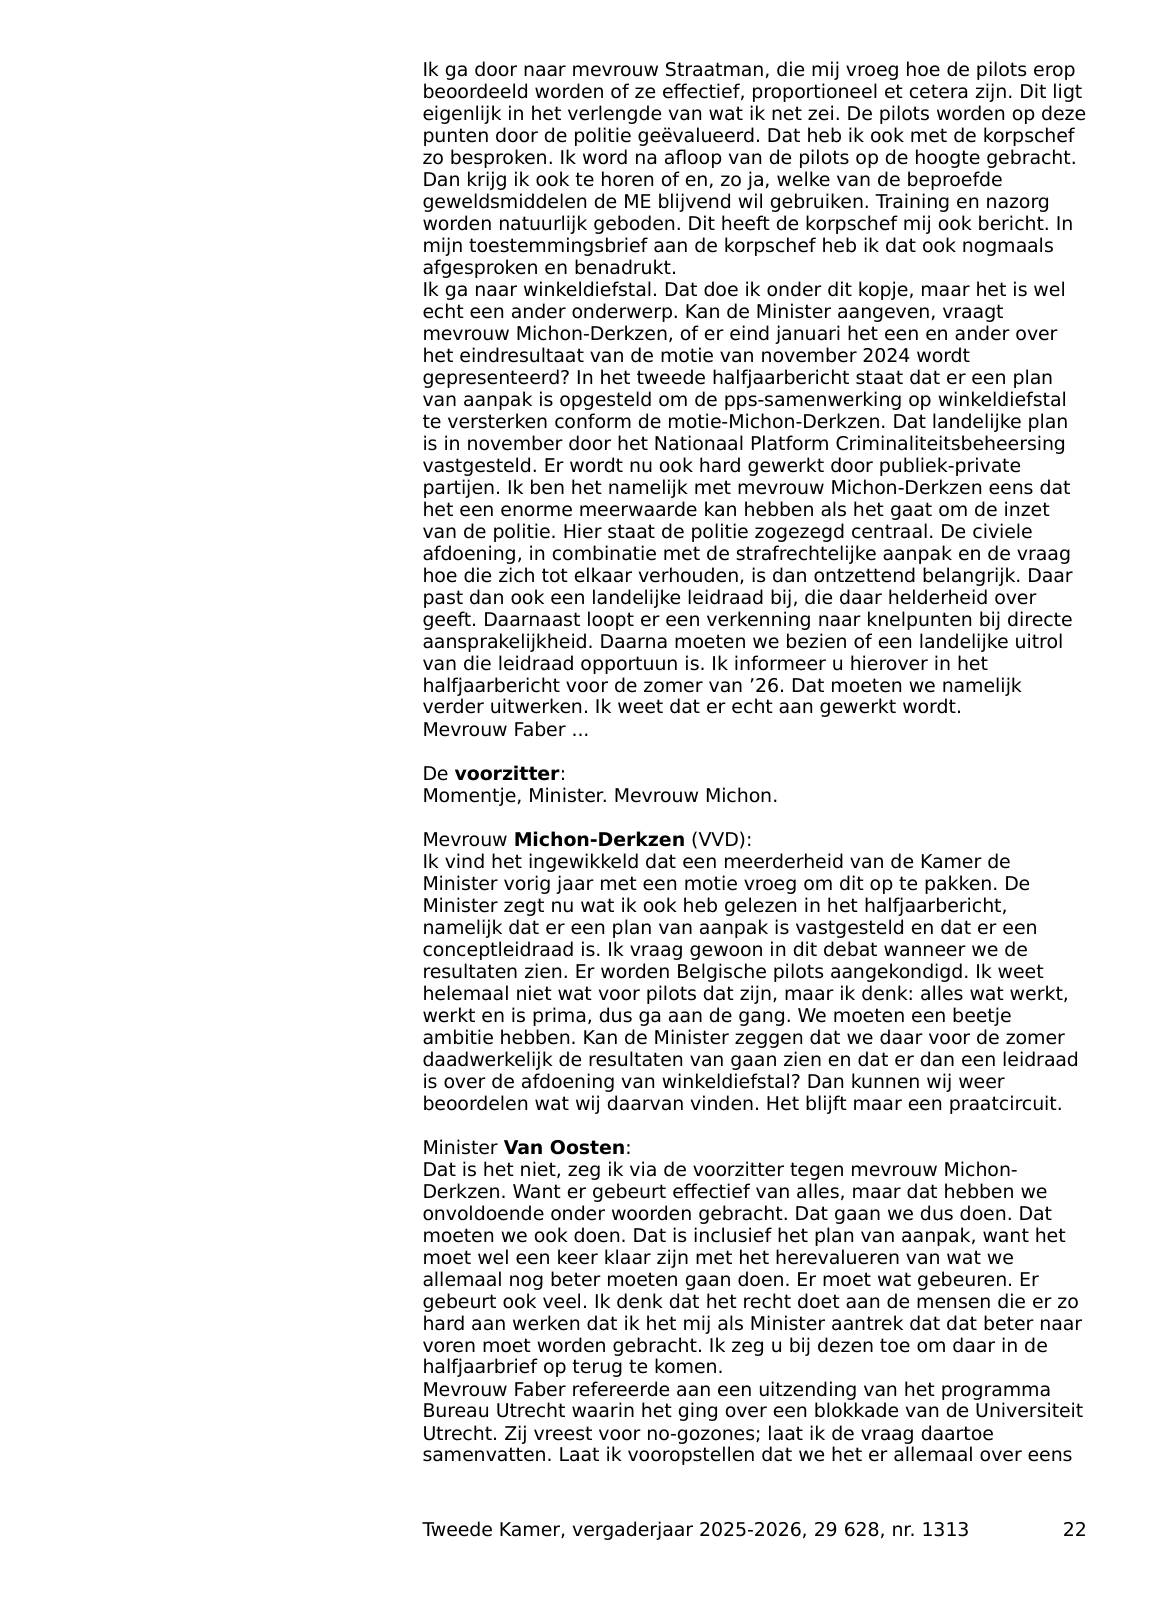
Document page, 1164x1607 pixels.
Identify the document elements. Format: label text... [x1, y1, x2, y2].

text Mevrouw Michon-Derkzen (VVD): [422, 829, 1087, 851]
text Ik ga naar winkeldiefstal. Dat doe ik onder dit kopje, maar het is wel echt een ander onderwerp. Kan de Minister aangeven, vraagt mevrouw Michon-Derkzen, of er eind januari het een en ander over het eindresultaat van de motie van november 2024 wordt gepresenteerd? In het tweede halfjaarbericht staat dat er een plan van aanpak is opgesteld om de pps-samenwerking op winkeldiefstal te versterken conform de motie-Michon-Derkzen. Dat landelijke plan is in november door het Nationaal Platform Criminaliteitsbeheersing vastgesteld. Er wordt nu ook hard gewerkt door publiek-private partijen. Ik ben het namelijk met mevrouw Michon-Derkzen eens dat het een enorme meerwaarde kan hebben als het gaat om de inzet van de politie. Hier staat de politie zogezegd centraal. De civiele afdoening, in combinatie met de strafrechtelijke aanpak en de vraag hoe die zich tot elkaar verhouden, is dan ontzettend belangrijk. Daar past dan ook een landelijke leidraad bij, die daar helderheid over geeft. Daarnaast loopt er een verkenning naar knelpunten bij directe aansprakelijkheid. Daarna moeten we bezien of een landelijke uitrol van die leidraad opportuun is. Ik informeer u hierover in het halfjaarbericht voor de zomer van ’26. Dat moeten we namelijk verder uitwerken. Ik weet dat er echt aan gewerkt wordt. [422, 279, 1087, 718]
text Dat is het niet, zeg ik via de voorzitter tegen mevrouw Michon-Derkzen. Want er gebeurt effectief van alles, maar dat hebben we onvoldoende onder woorden gebracht. Dat gaan we dus doen. Dat moeten we ook doen. Dat is inclusief het plan van aanpak, want het moet wel een keer klaar zijn met het herevalueren van wat we allemaal nog beter moeten gaan doen. Er moet wat gebeuren. Er gebeurt ook veel. Ik denk dat het recht doet aan de mensen die er zo hard aan werken dat ik het mij als Minister aantrek dat dat beter naar voren moet worden gebracht. Ik zeg u bij dezen toe om daar in de halfjaarbrief op terug te komen. [422, 1159, 1087, 1378]
text Mevrouw Faber ... [422, 718, 1087, 740]
text Momentje, Minister. Mevrouw Michon. [422, 784, 1087, 807]
text Mevrouw Faber refereerde aan een uitzending van het programma Bureau Utrecht waarin het ging over een blokkade van de Universiteit Utrecht. Zij vreest voor no-gozones; laat ik de vraag daartoe samenvatten. Laat ik vooropstellen dat we het er allemaal over eens [422, 1378, 1087, 1466]
text De voorzitter: [422, 763, 1087, 784]
text Ik vind het ingewikkeld dat een meerderheid van de Kamer de Minister vorig jaar met een motie vroeg om dit op te pakken. De Minister zegt nu wat ik ook heb gelezen in het halfjaarbericht, namelijk dat er een plan van aanpak is vastgesteld en dat er een conceptleidraad is. Ik vraag gewoon in dit debat wanneer we de resultaten zien. Er worden Belgische pilots aangekondigd. Ik weet helemaal niet wat voor pilots dat zijn, maar ik denk: alles wat werkt, werkt en is prima, dus ga aan de gang. We moeten een beetje ambitie hebben. Kan de Minister zeggen dat we daar voor de zomer daadwerkelijk de resultaten van gaan zien en dat er dan een leidraad is over de afdoening van winkeldiefstal? Dan kunnen wij weer beoordelen wat wij daarvan vinden. Het blijft maar een praatcircuit. [422, 851, 1087, 1114]
text Ik ga door naar mevrouw Straatman, die mij vroeg hoe de pilots erop beoordeeld worden of ze effectief, proportioneel et cetera zijn. Dit ligt eigenlijk in het verlengde van wat ik net zei. De pilots worden op deze punten door de politie geëvalueerd. Dat heb ik ook met de korpschef zo besproken. Ik word na afloop van de pilots op de hoogte gebracht. Dan krijg ik ook te horen of en, zo ja, welke van de beproefde geweldsmiddelen de ME blijvend wil gebruiken. Training en nazorg worden natuurlijk geboden. Dit heeft de korpschef mij ook bericht. In mijn toestemmingsbrief aan de korpschef heb ik dat ook nogmaals afgesproken en benadrukt. [422, 59, 1087, 279]
text Minister Van Oosten: [422, 1137, 1087, 1159]
